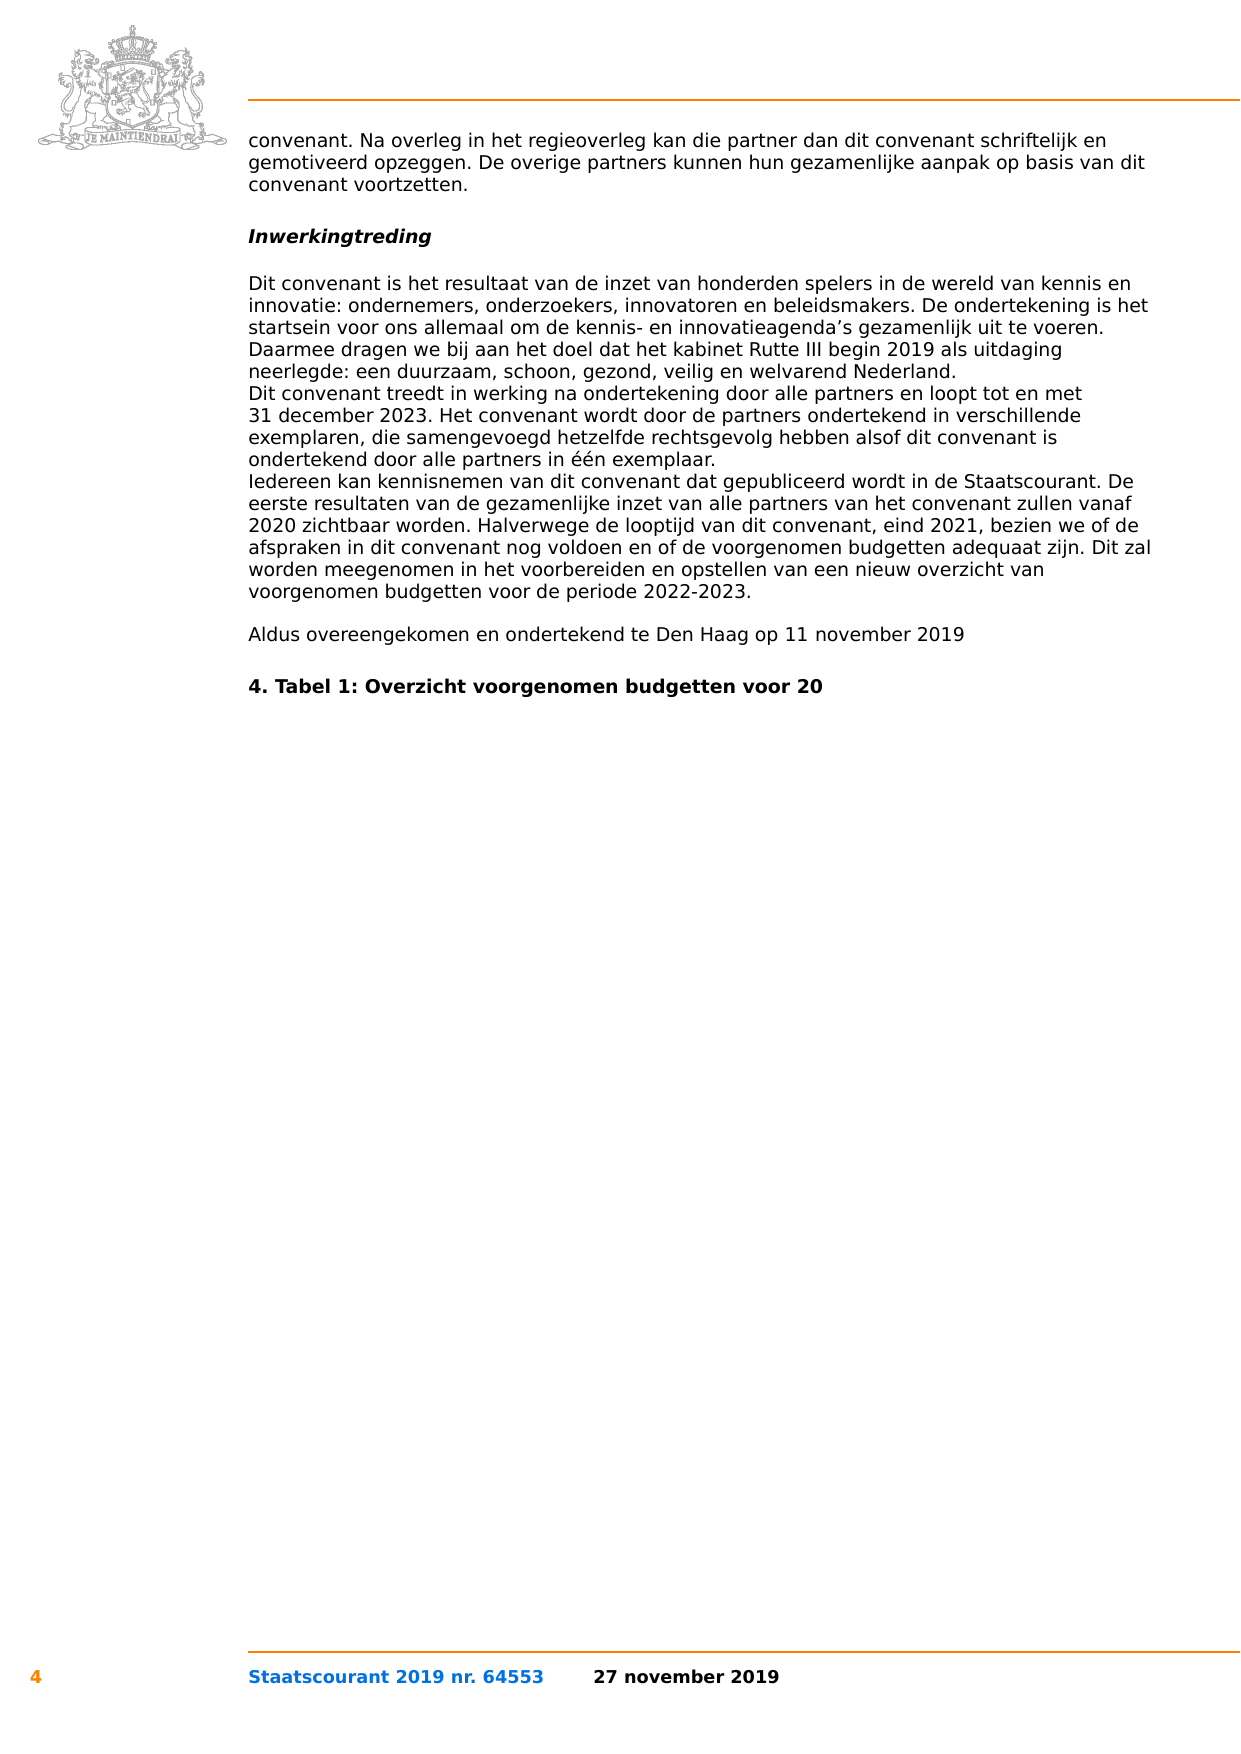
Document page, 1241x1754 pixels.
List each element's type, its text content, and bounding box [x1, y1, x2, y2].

subtitle 4. Tabel 1: Overzicht voorgenomen budgetten voor 20 [248, 676, 1163, 698]
text Iedereen kan kennisnemen van dit convenant dat gepubliceerd wordt in de Staatscourant. De eerste resultaten van de gezamenlijke inzet van alle partners van het convenant zullen vanaf 2020 zichtbaar worden. Halverwege de looptijd van dit convenant, eind 2021, bezien we of de afspraken in dit convenant nog voldoen en of de voorgenomen budgetten adequaat zijn. Dit zal worden meegenomen in het voorbereiden en opstellen van een nieuw overzicht van voorgenomen budgetten voor de periode 2022-2023. [248, 471, 1163, 602]
picture [38, 25, 227, 150]
text Aldus overeengekomen en ondertekend te Den Haag op 11 november 2019 [248, 624, 1163, 646]
text Dit convenant treedt in werking na ondertekening door alle partners en loopt tot en met 31 december 2023. Het convenant wordt door de partners ondertekend in verschillende exemplaren, die samengevoegd hetzelfde rechtsgevolg hebben alsof dit convenant is ondertekend door alle partners in één exemplaar. [248, 383, 1163, 471]
text Dit convenant is het resultaat van de inzet van honderden spelers in de wereld van kennis en innovatie: ondernemers, onderzoekers, innovatoren en beleidsmakers. De ondertekening is het startsein voor ons allemaal om de kennis- en innovatieagenda’s gezamenlijk uit te voeren. Daarmee dragen we bij aan het doel dat het kabinet Rutte III begin 2019 als uitdaging neerlegde: een duurzaam, schoon, gezond, veilig en welvarend Nederland. [248, 273, 1163, 383]
subtitle Inwerkingtreding [248, 226, 1163, 248]
text convenant. Na overleg in het regieoverleg kan die partner dan dit convenant schriftelijk en gemotiveerd opzeggen. De overige partners kunnen hun gezamenlijke aanpak op basis van dit convenant voortzetten. [248, 130, 1163, 196]
